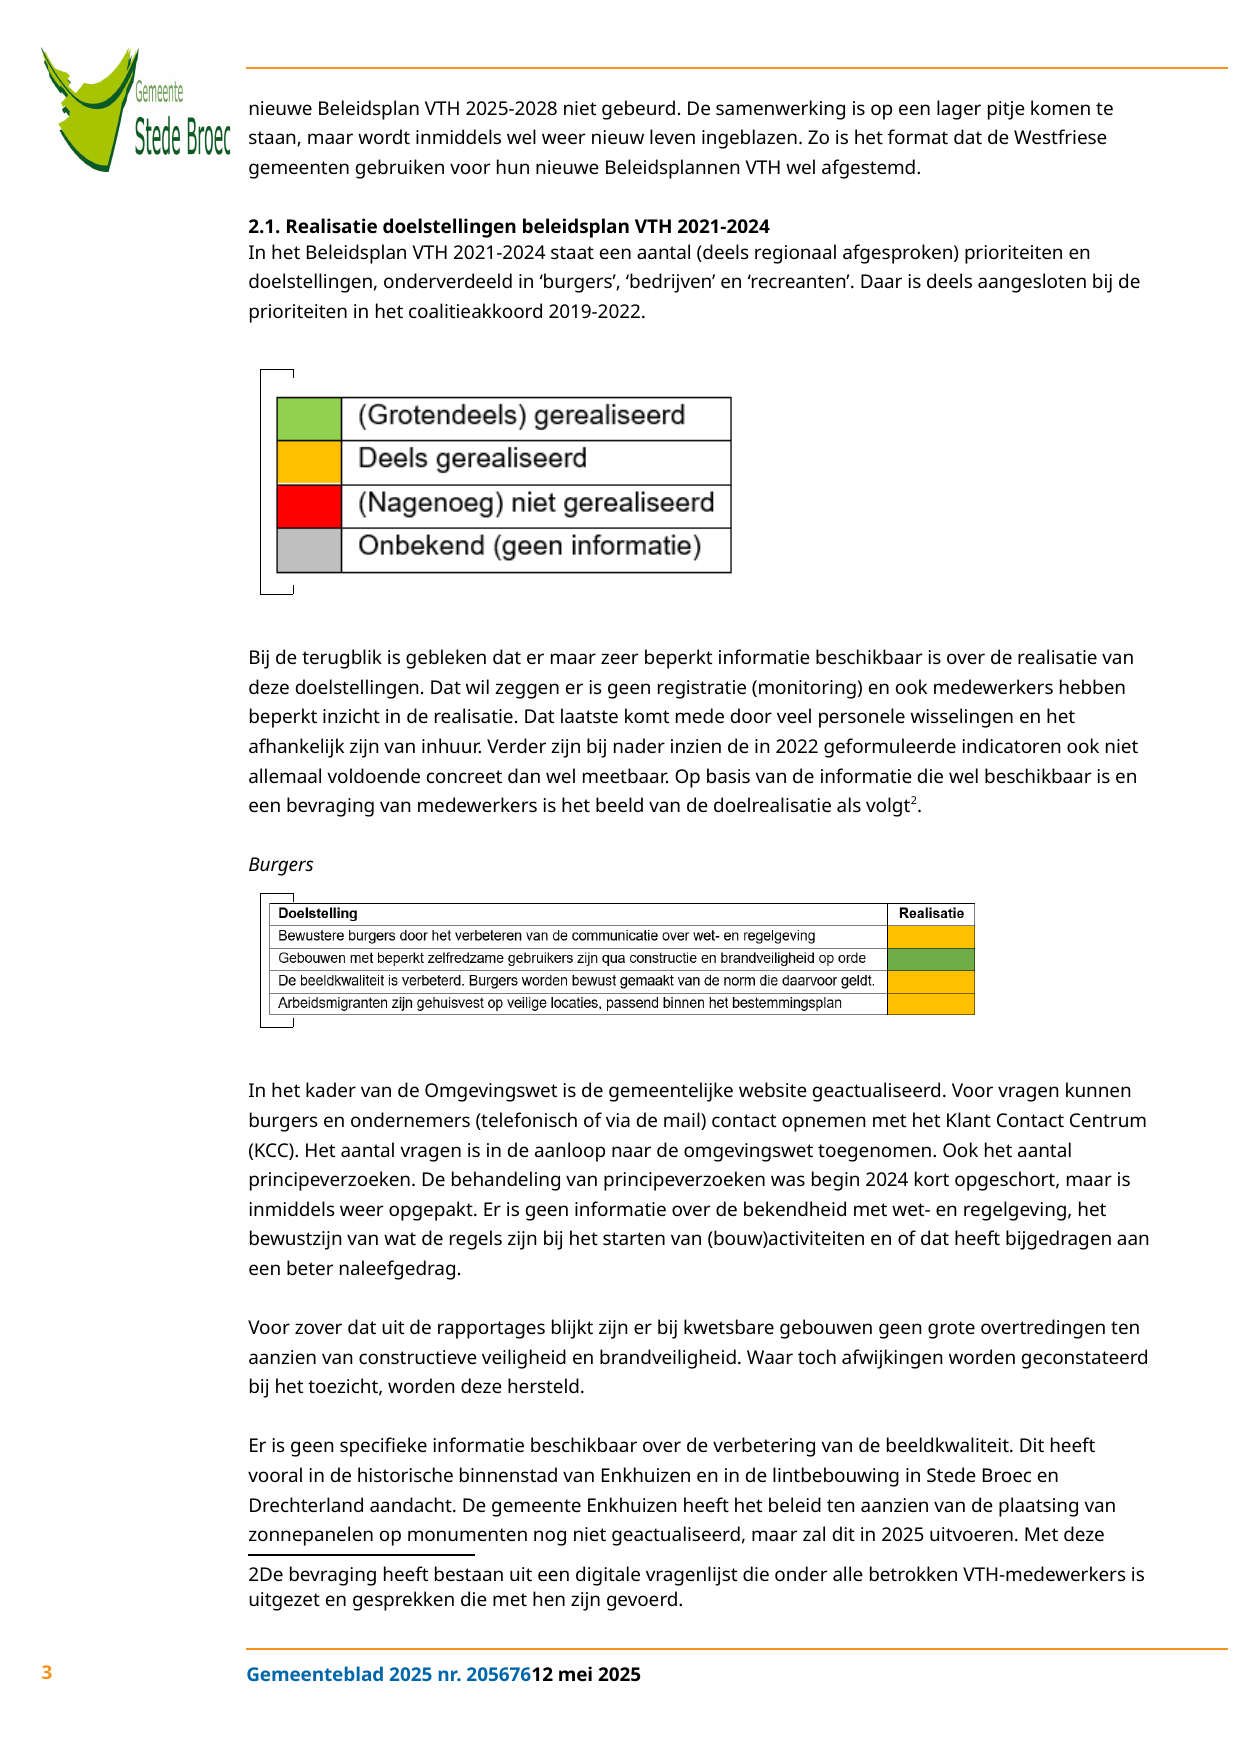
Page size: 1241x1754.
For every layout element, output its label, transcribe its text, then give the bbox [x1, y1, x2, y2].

text 2.1. Realisatie doelstellingen beleidsplan VTH 2021-2024 [248, 213, 1152, 239]
text In het Beleidsplan VTH 2021-2024 staat een aantal (deels regionaal afgesproken) prioriteiten en doelstellingen, onderverdeeld in ‘burgers’, ‘bedrijven’ en ‘recreanten’. Daar is deels aangesloten bij de prioriteiten in het coalitieakkoord 2019-2022. [248, 239, 1152, 324]
picture [41, 47, 231, 172]
text nieuwe Beleidsplan VTH 2025-2028 niet gebeurd. De samenwerking is op een lager pitje komen te staan, maar wordt inmiddels wel weer nieuw leven ingeblazen. Zo is het format dat de Westfriese gemeenten gebruiken voor hun nieuwe Beleidsplannen VTH wel afgestemd. [248, 95, 1152, 180]
text In het kader van de Omgevingswet is de gemeentelijke website geactualiseerd. Voor vragen kunnen burgers en ondernemers (telefonisch of via de mail) contact opnemen met het Klant Contact Centrum (KCC). Het aantal vragen is in de aanloop naar de omgevingswet toegenomen. Ook het aantal principeverzoeken. De behandeling van principeverzoeken was begin 2024 kort opgeschort, maar is inmiddels weer opgepakt. Er is geen informatie over de bekendheid met wet- en regelgeving, het bewustzijn van wat de regels zijn bij het starten van (bouw)activiteiten en of dat heeft bijgedragen aan een beter naleefgedrag. [248, 1078, 1152, 1281]
text De bevraging heeft bestaan uit een digitale vragenlijst die onder alle betrokken VTH-medewerkers is uitgezet en gesprekken die met hen zijn gevoerd. [248, 1561, 1152, 1612]
text Er is geen specifieke informatie beschikbaar over de verbetering van de beeldkwaliteit. Dit heeft vooral in de historische binnenstad van Enkhuizen en in de lintbebouwing in Stede Broec en Drechterland aandacht. De gemeente Enkhuizen heeft het beleid ten aanzien van de plaatsing van zonnepanelen op monumenten nog niet geactualiseerd, maar zal dit in 2025 uitvoeren. Met deze [248, 1433, 1152, 1547]
text Voor zover dat uit de rapportages blijkt zijn er bij kwetsbare gebouwen geen grote overtredingen ten aanzien van constructieve veiligheid en brandveiligheid. Waar toch afwijkingen worden geconstateerd bij het toezicht, worden deze hersteld. [248, 1314, 1152, 1399]
picture [268, 378, 742, 585]
text Bij de terugblik is gebleken dat er maar zeer beperkt informatie beschikbaar is over de realisatie van deze doelstellingen. Dat wil zeggen er is geen registratie (monitoring) en ook medewerkers hebben beperkt inzicht in de realisatie. Dat laatste komt mede door veel personele wisselingen en het afhankelijk zijn van inhuur. Verder zijn bij nader inzien de in 2022 geformuleerde indicatoren ook niet allemaal voldoende concreet dan wel meetbaar. Op basis van de informatie die wel beschikbaar is en een bevraging van medewerkers is het beeld van de doelrealisatie als volgt. [248, 644, 1152, 818]
text Burgers [248, 852, 1152, 877]
picture [268, 902, 978, 1018]
